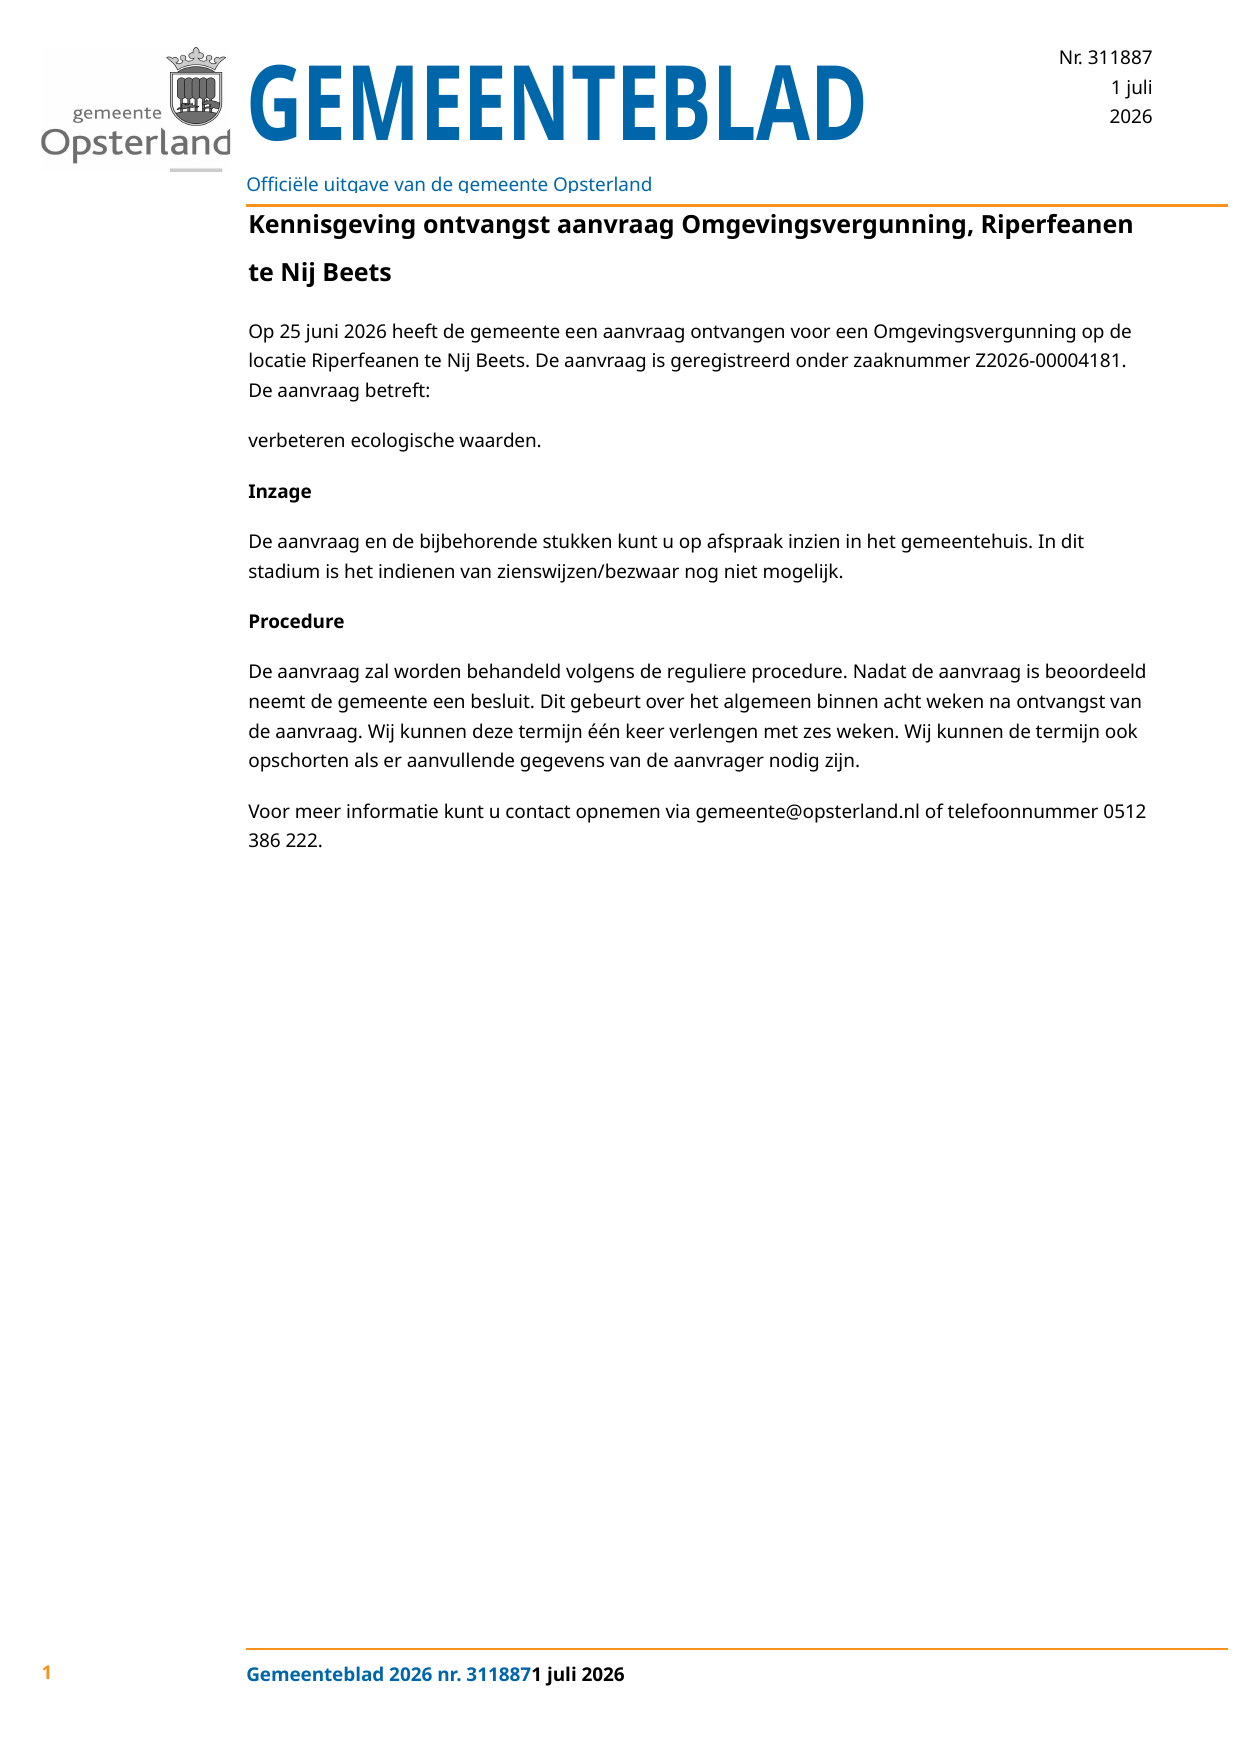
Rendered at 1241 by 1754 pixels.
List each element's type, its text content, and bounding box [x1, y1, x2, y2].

text Procedure [248, 608, 1152, 634]
text De aanvraag zal worden behandeld volgens de reguliere procedure. Nadat de aanvraag is beoordeeld neemt de gemeente een besluit. Dit gebeurt over het algemeen binnen acht weken na ontvangst van de aanvraag. Wij kunnen deze termijn één keer verlengen met zes weken. Wij kunnen de termijn ook opschorten als er aanvullende gegevens van de aanvrager nodig zijn. [248, 659, 1152, 773]
picture [41, 47, 231, 172]
text Voor meer informatie kunt u contact opnemen via gemeente@opsterland.nl of telefoonnummer 0512 386 222. [248, 798, 1152, 853]
text verbeteren ecologische waarden. [248, 427, 1152, 453]
text Kennisgeving ontvangst aanvraag Omgevingsvergunning, Riperfeanen te Nij Beets [248, 207, 1152, 288]
text De aanvraag en de bijbehorende stukken kunt u op afspraak inzien in het gemeentehuis. In dit stadium is het indienen van zienswijzen/bezwaar nog niet mogelijk. [248, 528, 1152, 584]
text Op 25 juni 2026 heeft de gemeente een aanvraag ontvangen voor een Omgevingsvergunning op de locatie Riperfeanen te Nij Beets. De aanvraag is geregistreerd onder zaaknummer Z2026-00004181. De aanvraag betreft: [248, 318, 1152, 403]
text Inzage [248, 478, 1152, 504]
